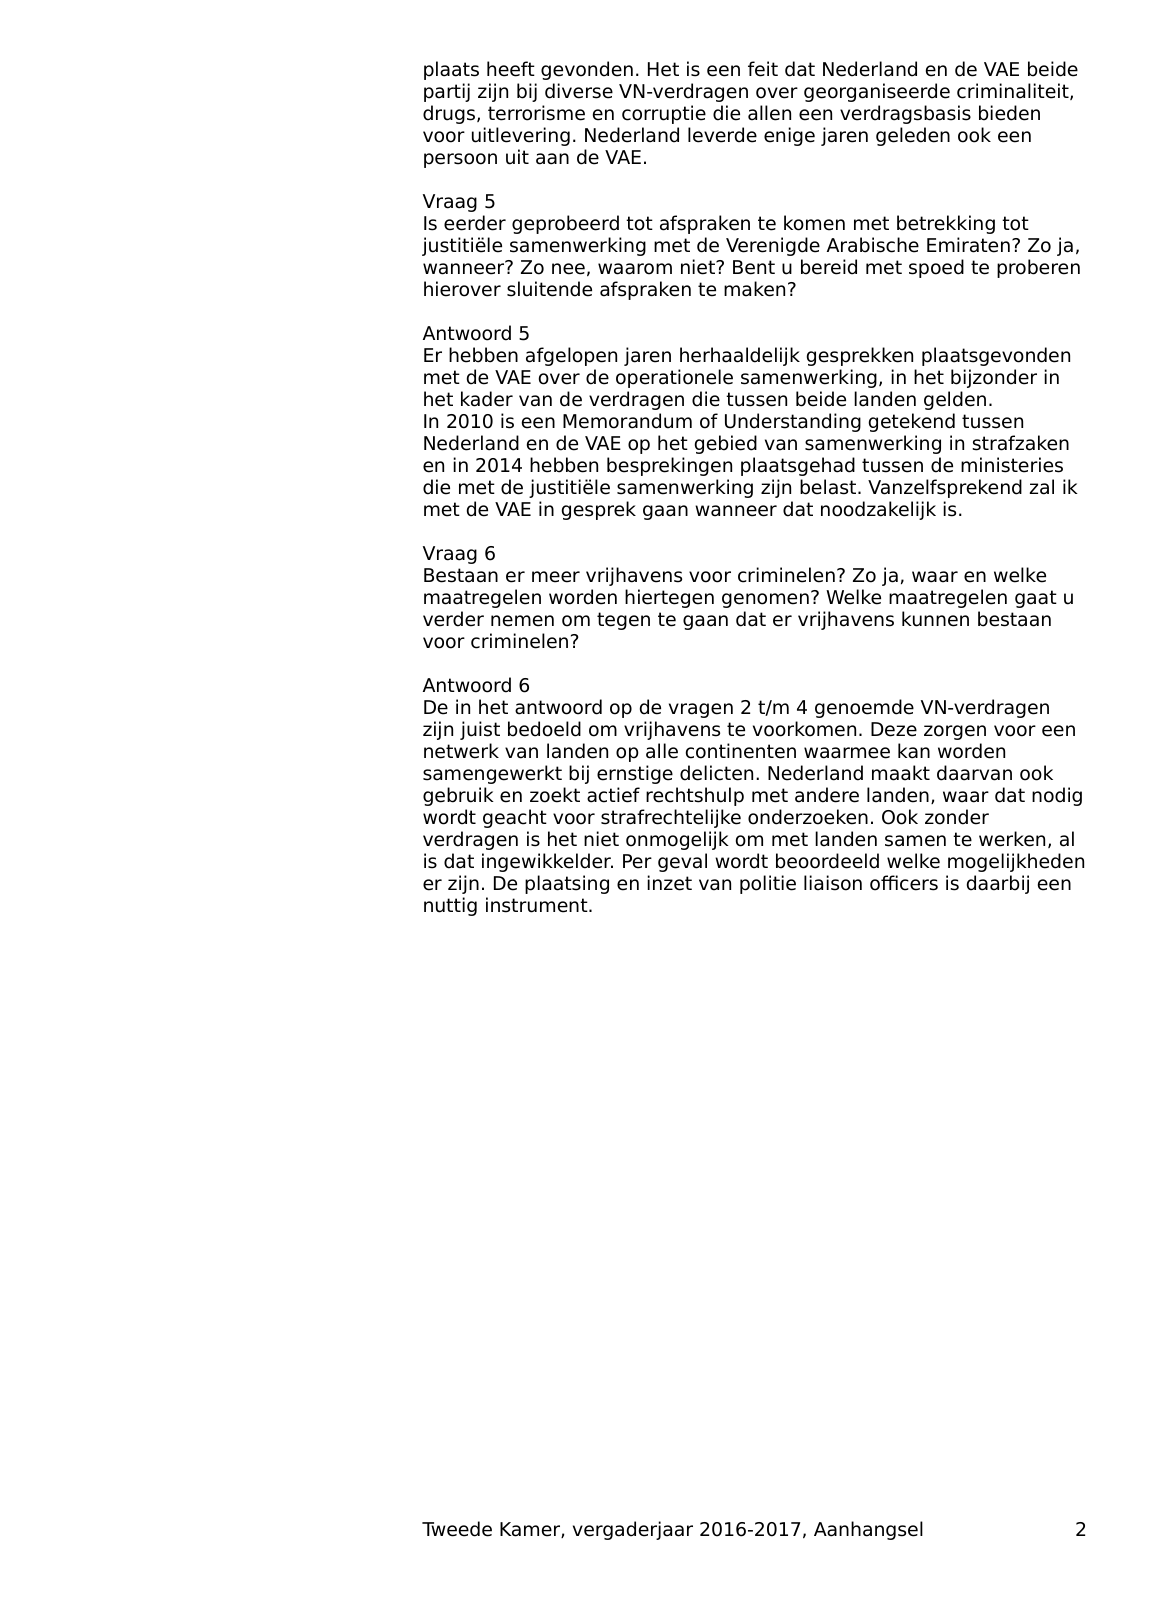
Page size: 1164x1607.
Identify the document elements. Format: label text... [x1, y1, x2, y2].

text Bestaan er meer vrijhavens voor criminelen? Zo ja, waar en welke maatregelen worden hiertegen genomen? Welke maatregelen gaat u verder nemen om tegen te gaan dat er vrijhavens kunnen bestaan voor criminelen? [422, 565, 1087, 653]
text In 2010 is een Memorandum of Understanding getekend tussen Nederland en de VAE op het gebied van samenwerking in strafzaken en in 2014 hebben besprekingen plaatsgehad tussen de ministeries die met de justitiële samenwerking zijn belast. Vanzelfsprekend zal ik met de VAE in gesprek gaan wanneer dat noodzakelijk is. [422, 411, 1087, 521]
text De in het antwoord op de vragen 2 t/m 4 genoemde VN-verdragen zijn juist bedoeld om vrijhavens te voorkomen. Deze zorgen voor een netwerk van landen op alle continenten waarmee kan worden samengewerkt bij ernstige delicten. Nederland maakt daarvan ook gebruik en zoekt actief rechtshulp met andere landen, waar dat nodig wordt geacht voor strafrechtelijke onderzoeken. Ook zonder verdragen is het niet onmogelijk om met landen samen te werken, al is dat ingewikkelder. Per geval wordt beoordeeld welke mogelijkheden er zijn. De plaatsing en inzet van politie liaison officers is daarbij een nuttig instrument. [422, 697, 1087, 917]
text Antwoord 6 [422, 675, 1087, 697]
text Is eerder geprobeerd tot afspraken te komen met betrekking tot justitiële samenwerking met de Verenigde Arabische Emiraten? Zo ja, wanneer? Zo nee, waarom niet? Bent u bereid met spoed te proberen hierover sluitende afspraken te maken? [422, 213, 1087, 301]
text Vraag 6 [422, 543, 1087, 565]
text Vraag 5 [422, 191, 1087, 213]
text Er hebben afgelopen jaren herhaaldelijk gesprekken plaatsgevonden met de VAE over de operationele samenwerking, in het bijzonder in het kader van de verdragen die tussen beide landen gelden. [422, 345, 1087, 411]
text plaats heeft gevonden. Het is een feit dat Nederland en de VAE beide partij zijn bij diverse VN-verdragen over georganiseerde criminaliteit, drugs, terrorisme en corruptie die allen een verdragsbasis bieden voor uitlevering. Nederland leverde enige jaren geleden ook een persoon uit aan de VAE. [422, 59, 1087, 169]
text Antwoord 5 [422, 323, 1087, 345]
